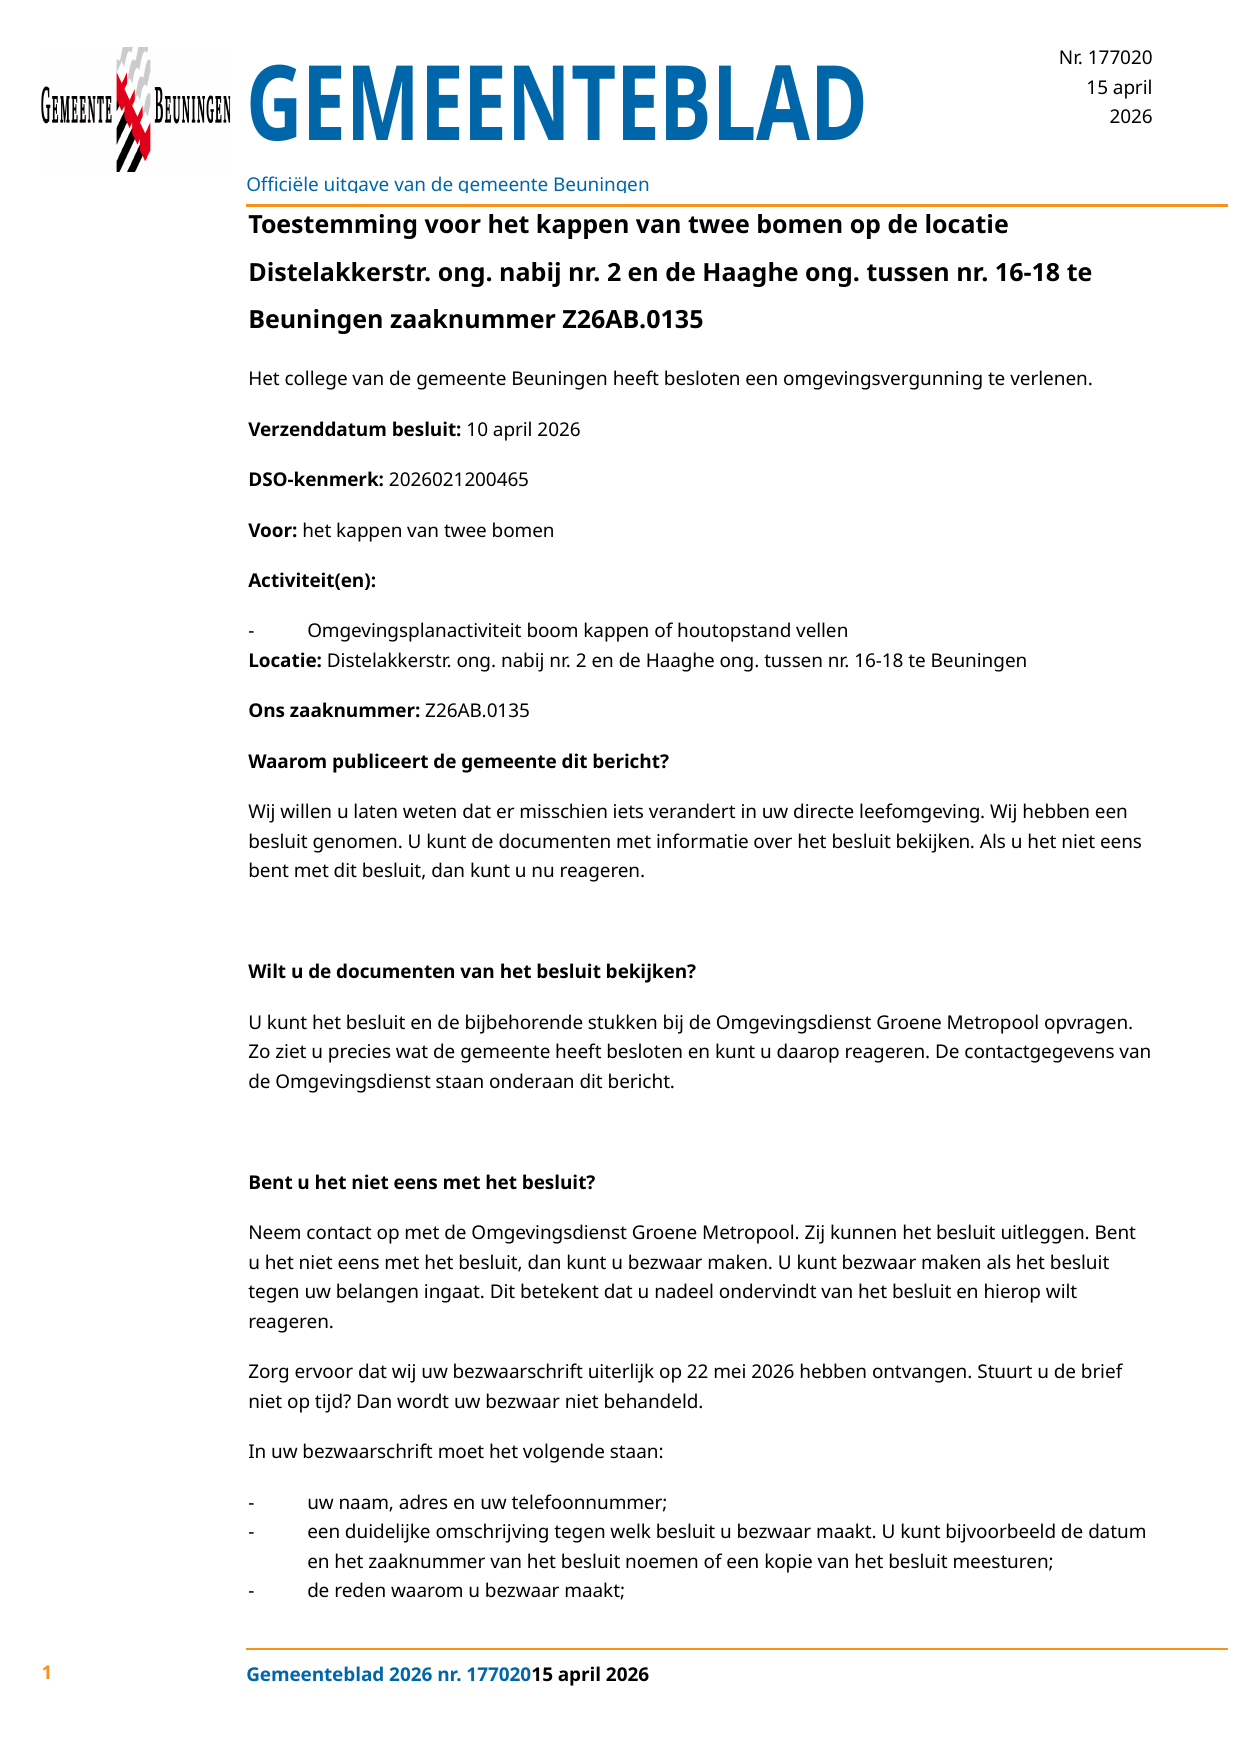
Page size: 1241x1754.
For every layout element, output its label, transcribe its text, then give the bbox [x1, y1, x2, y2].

text Waarom publiceert de gemeente dit bericht? [248, 748, 1152, 774]
text Wij willen u laten weten dat er misschien iets verandert in uw directe leefomgeving. Wij hebben een besluit genomen. U kunt de documenten met informatie over het besluit bekijken. Als u het niet eens bent met dit besluit, dan kunt u nu reageren. [248, 798, 1152, 883]
text Verzenddatum besluit: 10 april 2026 [248, 416, 1152, 442]
text In uw bezwaarschrift moet het volgende staan: [248, 1438, 1152, 1464]
picture [41, 47, 231, 172]
text Wilt u de documenten van het besluit bekijken? [248, 958, 1152, 984]
text Zorg ervoor dat wij uw bezwaarschrift uiterlijk op 22 mei 2026 hebben ontvangen. Stuurt u de brief niet op tijd? Dan wordt uw bezwaar niet behandeld. [248, 1358, 1152, 1414]
text Activiteit(en): [248, 567, 1152, 593]
text Locatie: Distelakkerstr. ong. nabij nr. 2 en de Haaghe ong. tussen nr. 16-18 te Beuningen [248, 647, 1152, 673]
list uw naam, adres en uw telefoonnummer; [248, 1489, 1152, 1514]
text Bent u het niet eens met het besluit? [248, 1169, 1152, 1194]
list Omgevingsplanactiviteit boom kappen of houtopstand vellen [248, 618, 1152, 643]
list de reden waarom u bezwaar maakt; [248, 1578, 1152, 1603]
list een duidelijke omschrijving tegen welk besluit u bezwaar maakt. U kunt bijvoorbeeld de datum en het zaaknummer van het besluit noemen of een kopie van het besluit meesturen; [248, 1518, 1152, 1574]
text Het college van de gemeente Beuningen heeft besloten een omgevingsvergunning te verlenen. [248, 366, 1152, 391]
text Voor: het kappen van twee bomen [248, 517, 1152, 542]
text Ons zaaknummer: Z26AB.0135 [248, 698, 1152, 723]
text Neem contact op met de Omgevingsdienst Groene Metropool. Zij kunnen het besluit uitleggen. Bent u het niet eens met het besluit, dan kunt u bezwaar maken. U kunt bezwaar maken als het besluit tegen uw belangen ingaat. Dit betekent dat u nadeel ondervindt van het besluit en hierop wilt reageren. [248, 1219, 1152, 1334]
text DSO-kenmerk: 2026021200465 [248, 466, 1152, 492]
text U kunt het besluit en de bijbehorende stukken bij de Omgevingsdienst Groene Metropool opvragen. Zo ziet u precies wat de gemeente heeft besloten en kunt u daarop reageren. De contactgegevens van de Omgevingsdienst staan onderaan dit bericht. [248, 1009, 1152, 1094]
text Toestemming voor het kappen van twee bomen op de locatie Distelakkerstr. ong. nabij nr. 2 en de Haaghe ong. tussen nr. 16-18 te Beuningen zaaknummer Z26AB.0135 [248, 207, 1152, 336]
